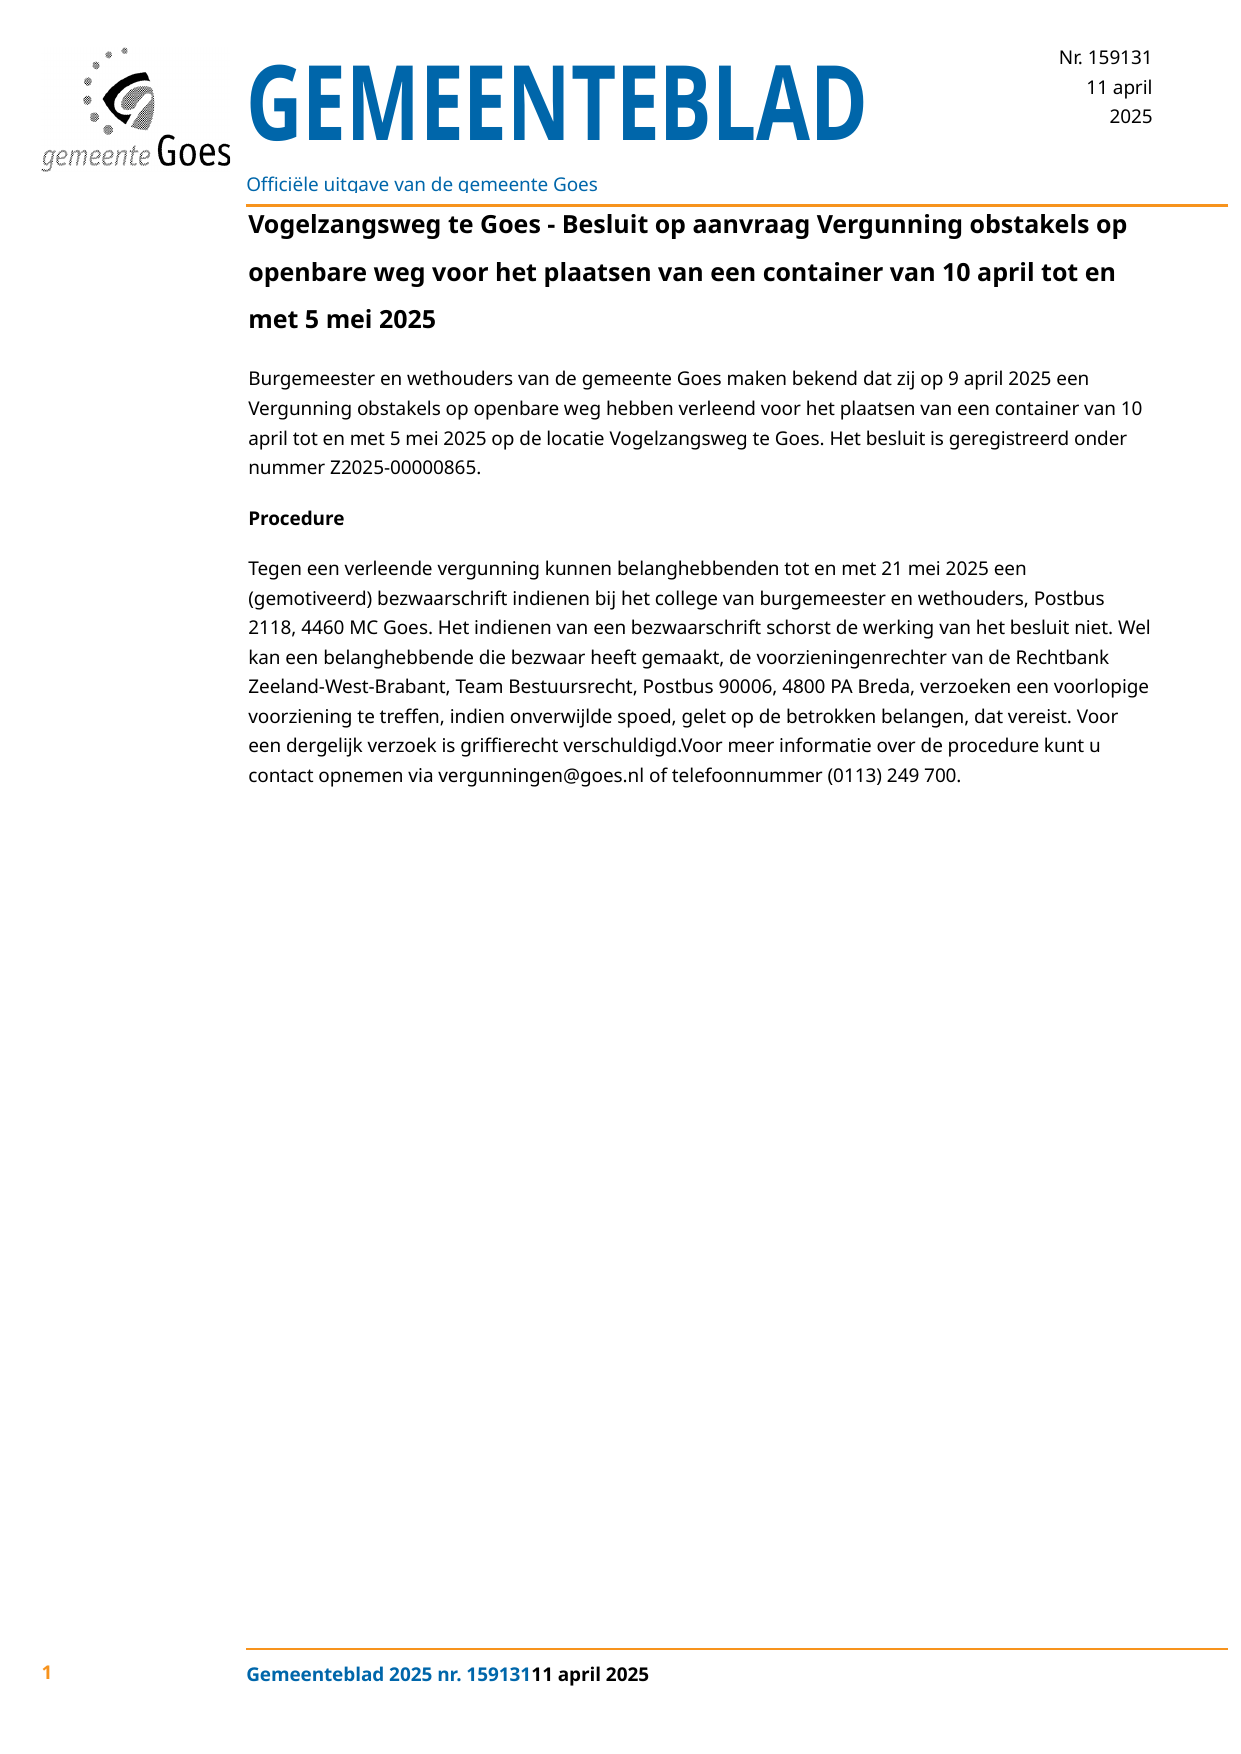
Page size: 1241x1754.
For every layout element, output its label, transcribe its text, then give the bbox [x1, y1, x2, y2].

text Procedure [248, 505, 1152, 530]
text Vogelzangsweg te Goes - Besluit op aanvraag Vergunning obstakels op openbare weg voor het plaatsen van een container van 10 april tot en met 5 mei 2025 [248, 207, 1152, 336]
picture [41, 47, 231, 172]
text Burgemeester en wethouders van de gemeente Goes maken bekend dat zij op 9 april 2025 een Vergunning obstakels op openbare weg hebben verleend voor het plaatsen van een container van 10 april tot en met 5 mei 2025 op de locatie Vogelzangsweg te Goes. Het besluit is geregistreerd onder nummer Z2025-00000865. [248, 366, 1152, 480]
text Tegen een verleende vergunning kunnen belanghebbenden tot en met 21 mei 2025 een (gemotiveerd) bezwaarschrift indienen bij het college van burgemeester en wethouders, Postbus 2118, 4460 MC Goes. Het indienen van een bezwaarschrift schorst de werking van het besluit niet. Wel kan een belanghebbende die bezwaar heeft gemaakt, de voorzieningenrechter van de Rechtbank Zeeland-West-Brabant, Team Bestuursrecht, Postbus 90006, 4800 PA Breda, verzoeken een voorlopige voorziening te treffen, indien onverwijlde spoed, gelet op de betrokken belangen, dat vereist. Voor een dergelijk verzoek is griffierecht verschuldigd.Voor meer informatie over de procedure kunt u contact opnemen via vergunningen@goes.nl of telefoonnummer (0113) 249 700. [248, 555, 1152, 788]
